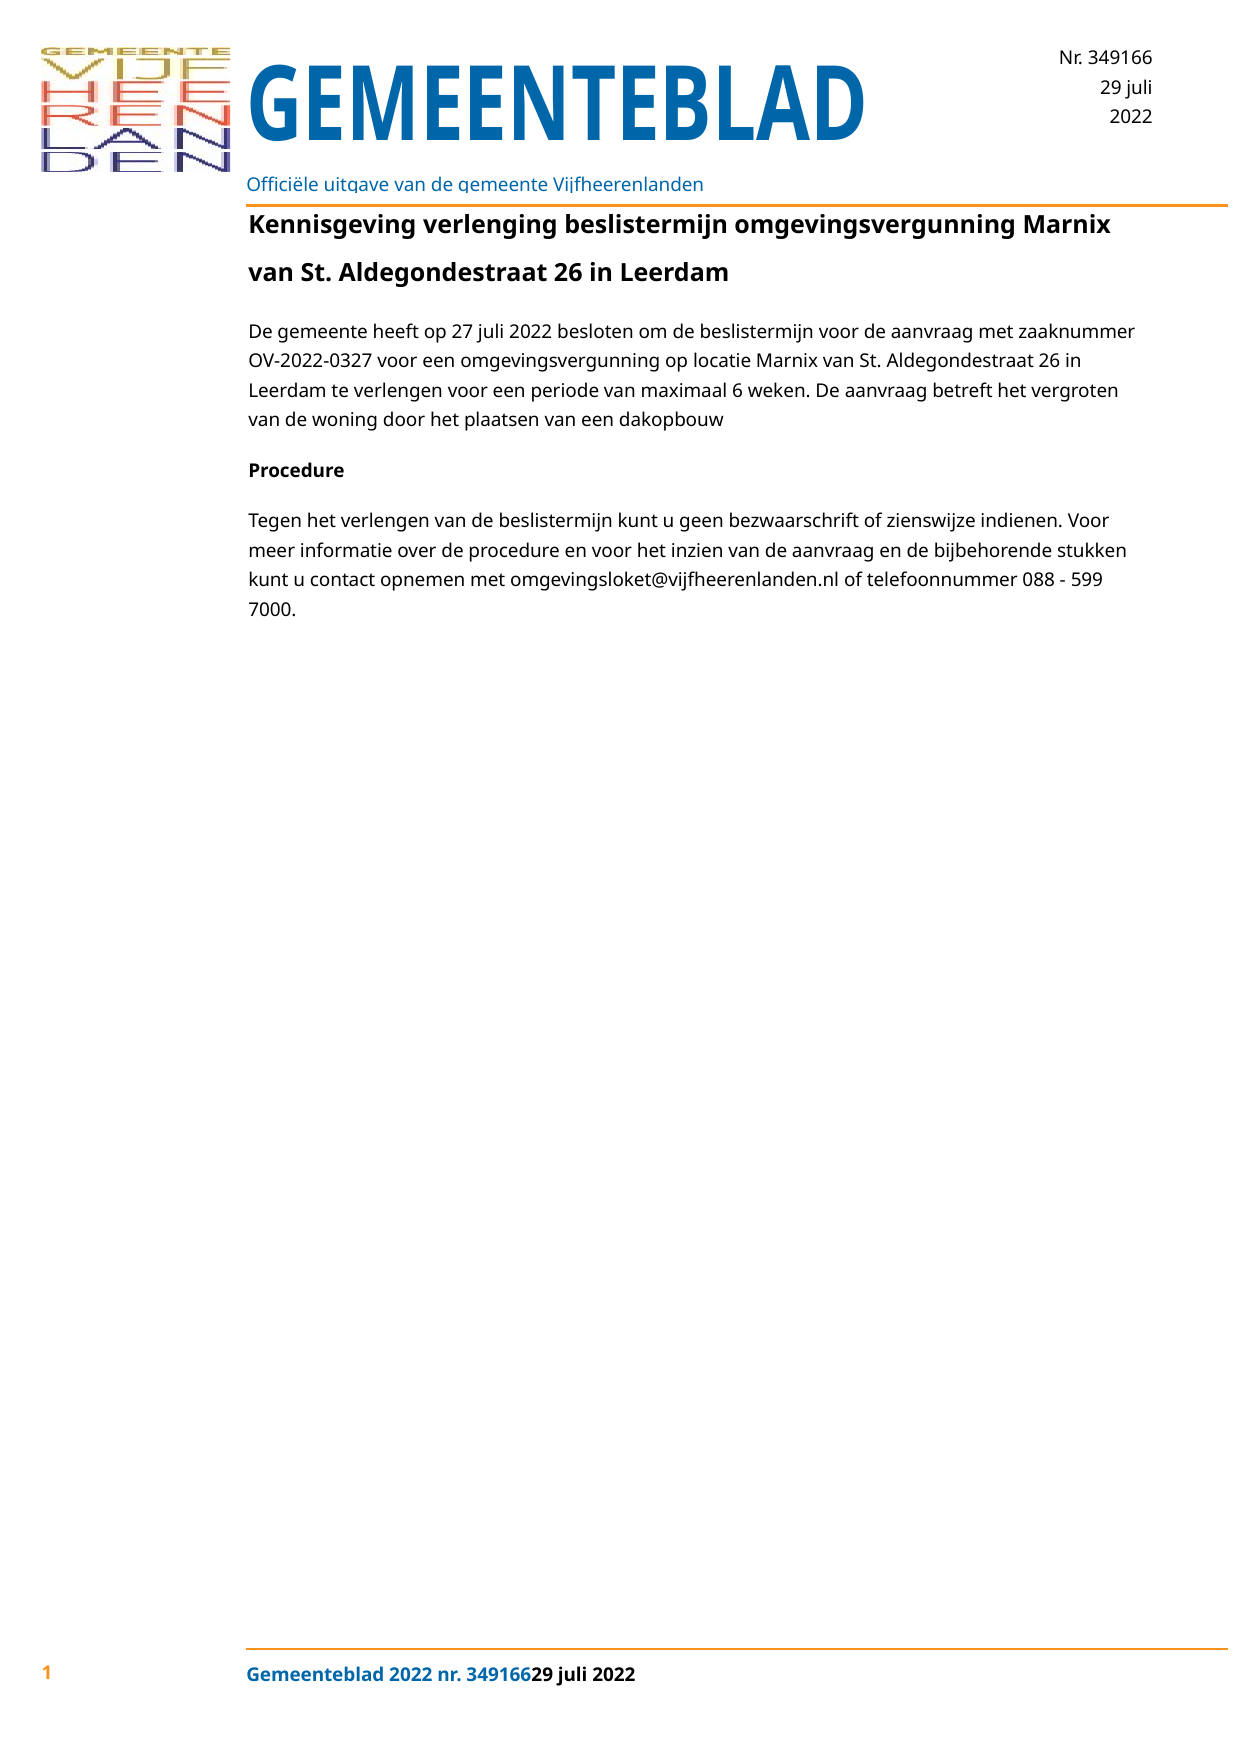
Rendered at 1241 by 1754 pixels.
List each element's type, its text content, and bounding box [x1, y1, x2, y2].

text Tegen het verlengen van de beslistermijn kunt u geen bezwaarschrift of zienswijze indienen. Voor meer informatie over de procedure en voor het inzien van de aanvraag en de bijbehorende stukken kunt u contact opnemen met omgevingsloket@vijfheerenlanden.nl of telefoonnummer 088 - 599 7000. [248, 507, 1152, 622]
picture [41, 47, 231, 172]
text Kennisgeving verlenging beslistermijn omgevingsvergunning Marnix van St. Aldegondestraat 26 in Leerdam [248, 207, 1152, 288]
text Procedure [248, 457, 1152, 483]
text De gemeente heeft op 27 juli 2022 besloten om de beslistermijn voor de aanvraag met zaaknummer OV-2022-0327 voor een omgevingsvergunning op locatie Marnix van St. Aldegondestraat 26 in Leerdam te verlengen voor een periode van maximaal 6 weken. De aanvraag betreft het vergroten van de woning door het plaatsen van een dakopbouw [248, 318, 1152, 432]
